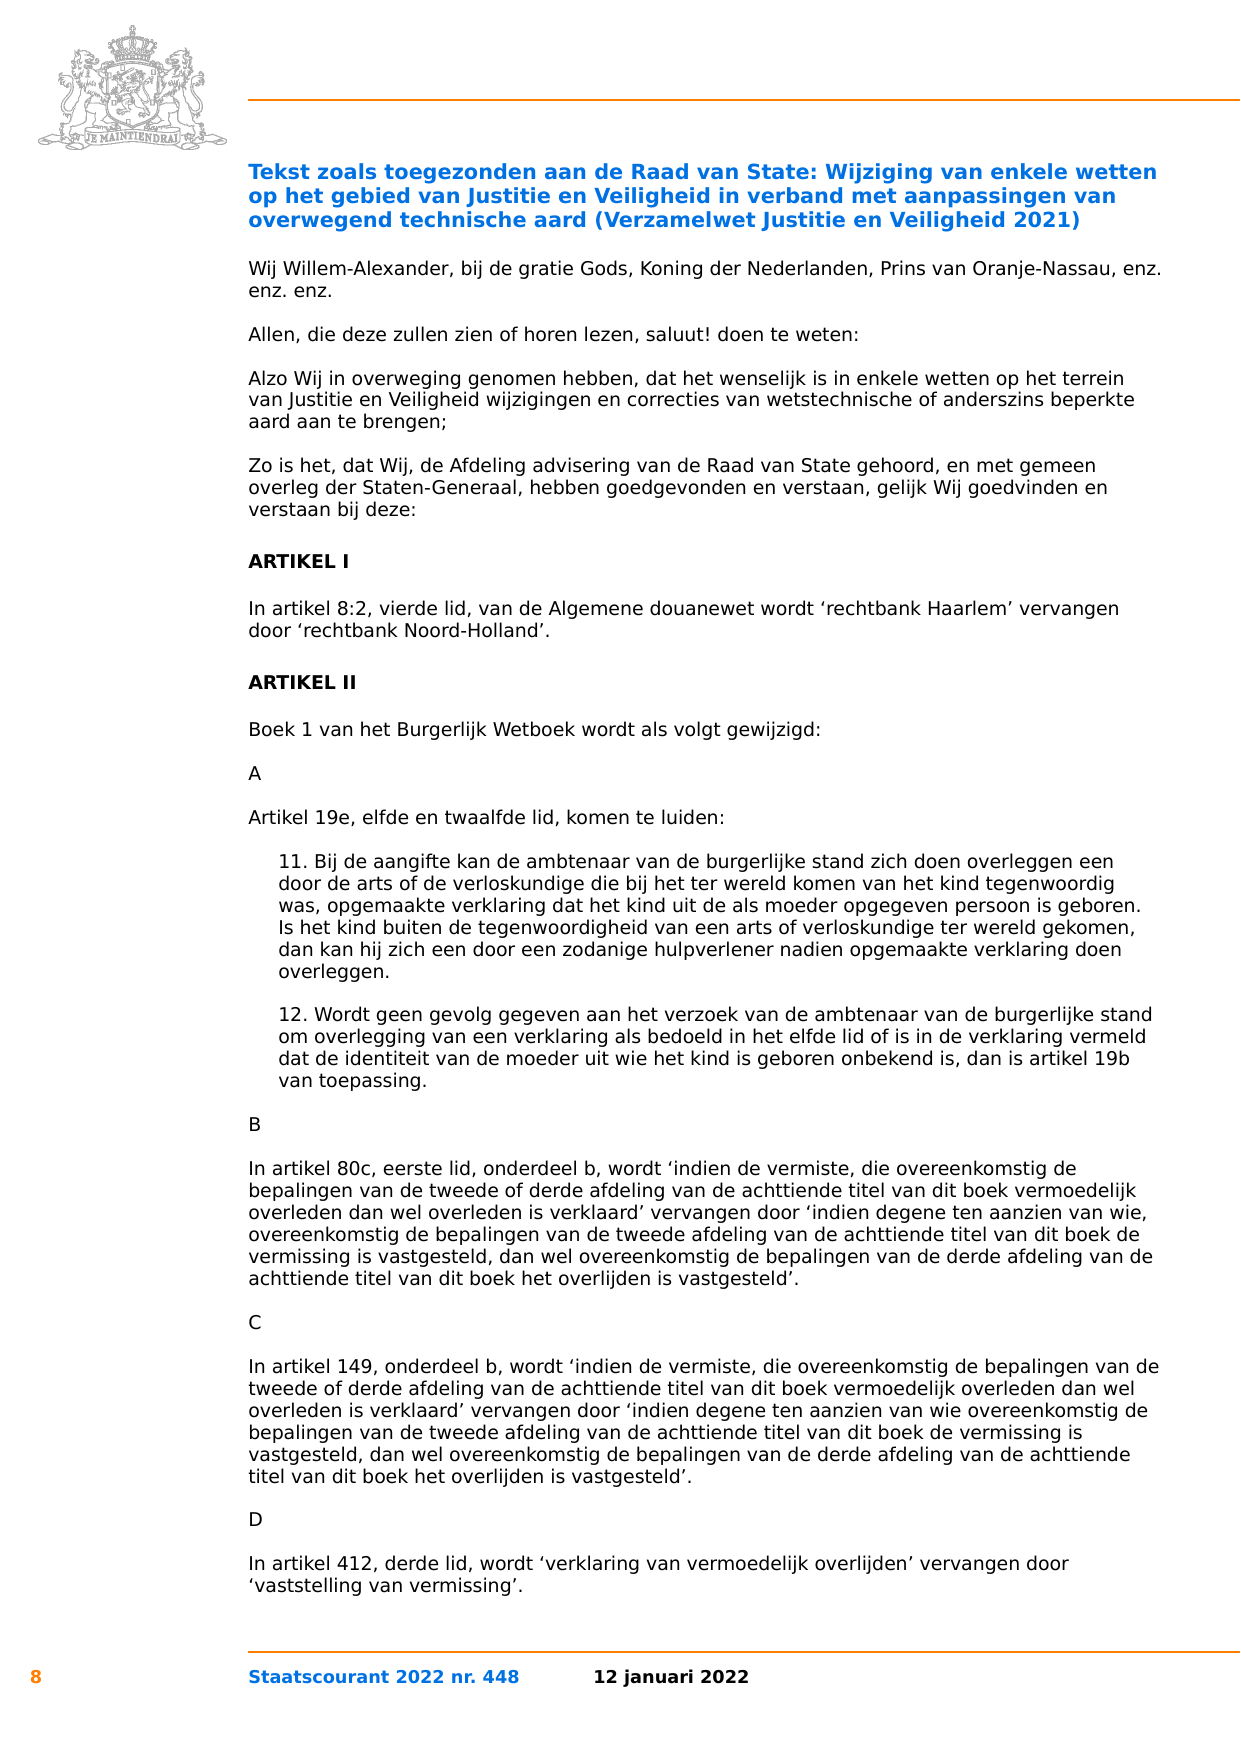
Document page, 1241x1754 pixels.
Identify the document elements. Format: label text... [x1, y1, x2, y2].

text In artikel 8:2, vierde lid, van de Algemene douanewet wordt ‘rechtbank Haarlem’ vervangen door ‘rechtbank Noord-Holland’. [248, 598, 1163, 642]
text Boek 1 van het Burgerlijk Wetboek wordt als volgt gewijzigd: [248, 719, 1163, 741]
subtitle Tekst zoals toegezonden aan de Raad van State: Wijziging van enkele wetten op het gebied van Justitie en Veiligheid in verband met aanpassingen van overwegend technische aard (Verzamelwet Justitie en Veiligheid 2021) [248, 160, 1163, 233]
text 12. Wordt geen gevolg gegeven aan het verzoek van de ambtenaar van de burgerlijke stand om overlegging van een verklaring als bedoeld in het elfde lid of is in de verklaring vermeld dat de identiteit van de moeder uit wie het kind is geboren onbekend is, dan is artikel 19b van toepassing. [278, 1004, 1163, 1092]
text Zo is het, dat Wij, de Afdeling advisering van de Raad van State gehoord, en met gemeen overleg der Staten-Generaal, hebben goedgevonden en verstaan, gelijk Wij goedvinden en verstaan bij deze: [248, 455, 1163, 521]
text B [248, 1114, 1163, 1136]
text In artikel 412, derde lid, wordt ‘verklaring van vermoedelijk overlijden’ vervangen door ‘vaststelling van vermissing’. [248, 1553, 1163, 1597]
picture [38, 25, 227, 150]
text 11. Bij de aangifte kan de ambtenaar van de burgerlijke stand zich doen overleggen een door de arts of de verloskundige die bij het ter wereld komen van het kind tegenwoordig was, opgemaakte verklaring dat het kind uit de als moeder opgegeven persoon is geboren. Is het kind buiten de tegenwoordigheid van een arts of verloskundige ter wereld gekomen, dan kan hij zich een door een zodanige hulpverlener nadien opgemaakte verklaring doen overleggen. [278, 851, 1163, 982]
subtitle ARTIKEL I [248, 551, 1163, 573]
text D [248, 1509, 1163, 1531]
text In artikel 80c, eerste lid, onderdeel b, wordt ‘indien de vermiste, die overeenkomstig de bepalingen van de tweede of derde afdeling van de achttiende titel van dit boek vermoedelijk overleden dan wel overleden is verklaard’ vervangen door ‘indien degene ten aanzien van wie, overeenkomstig de bepalingen van de tweede afdeling van de achttiende titel van dit boek de vermissing is vastgesteld, dan wel overeenkomstig de bepalingen van de derde afdeling van de achttiende titel van dit boek het overlijden is vastgesteld’. [248, 1158, 1163, 1290]
text Allen, die deze zullen zien of horen lezen, saluut! doen te weten: [248, 323, 1163, 346]
text C [248, 1312, 1163, 1334]
text In artikel 149, onderdeel b, wordt ‘indien de vermiste, die overeenkomstig de bepalingen van de tweede of derde afdeling van de achttiende titel van dit boek vermoedelijk overleden dan wel overleden is verklaard’ vervangen door ‘indien degene ten aanzien van wie overeenkomstig de bepalingen van de tweede afdeling van de achttiende titel van dit boek de vermissing is vastgesteld, dan wel overeenkomstig de bepalingen van de derde afdeling van de achttiende titel van dit boek het overlijden is vastgesteld’. [248, 1356, 1163, 1487]
text Wij Willem-Alexander, bij de gratie Gods, Koning der Nederlanden, Prins van Oranje-Nassau, enz. enz. enz. [248, 258, 1163, 302]
subtitle ARTIKEL II [248, 672, 1163, 694]
text A [248, 763, 1163, 785]
text Alzo Wij in overweging genomen hebben, dat het wenselijk is in enkele wetten op het terrein van Justitie en Veiligheid wijzigingen en correcties van wetstechnische of anderszins beperkte aard aan te brengen; [248, 367, 1163, 433]
text Artikel 19e, elfde en twaalfde lid, komen te luiden: [248, 807, 1163, 829]
